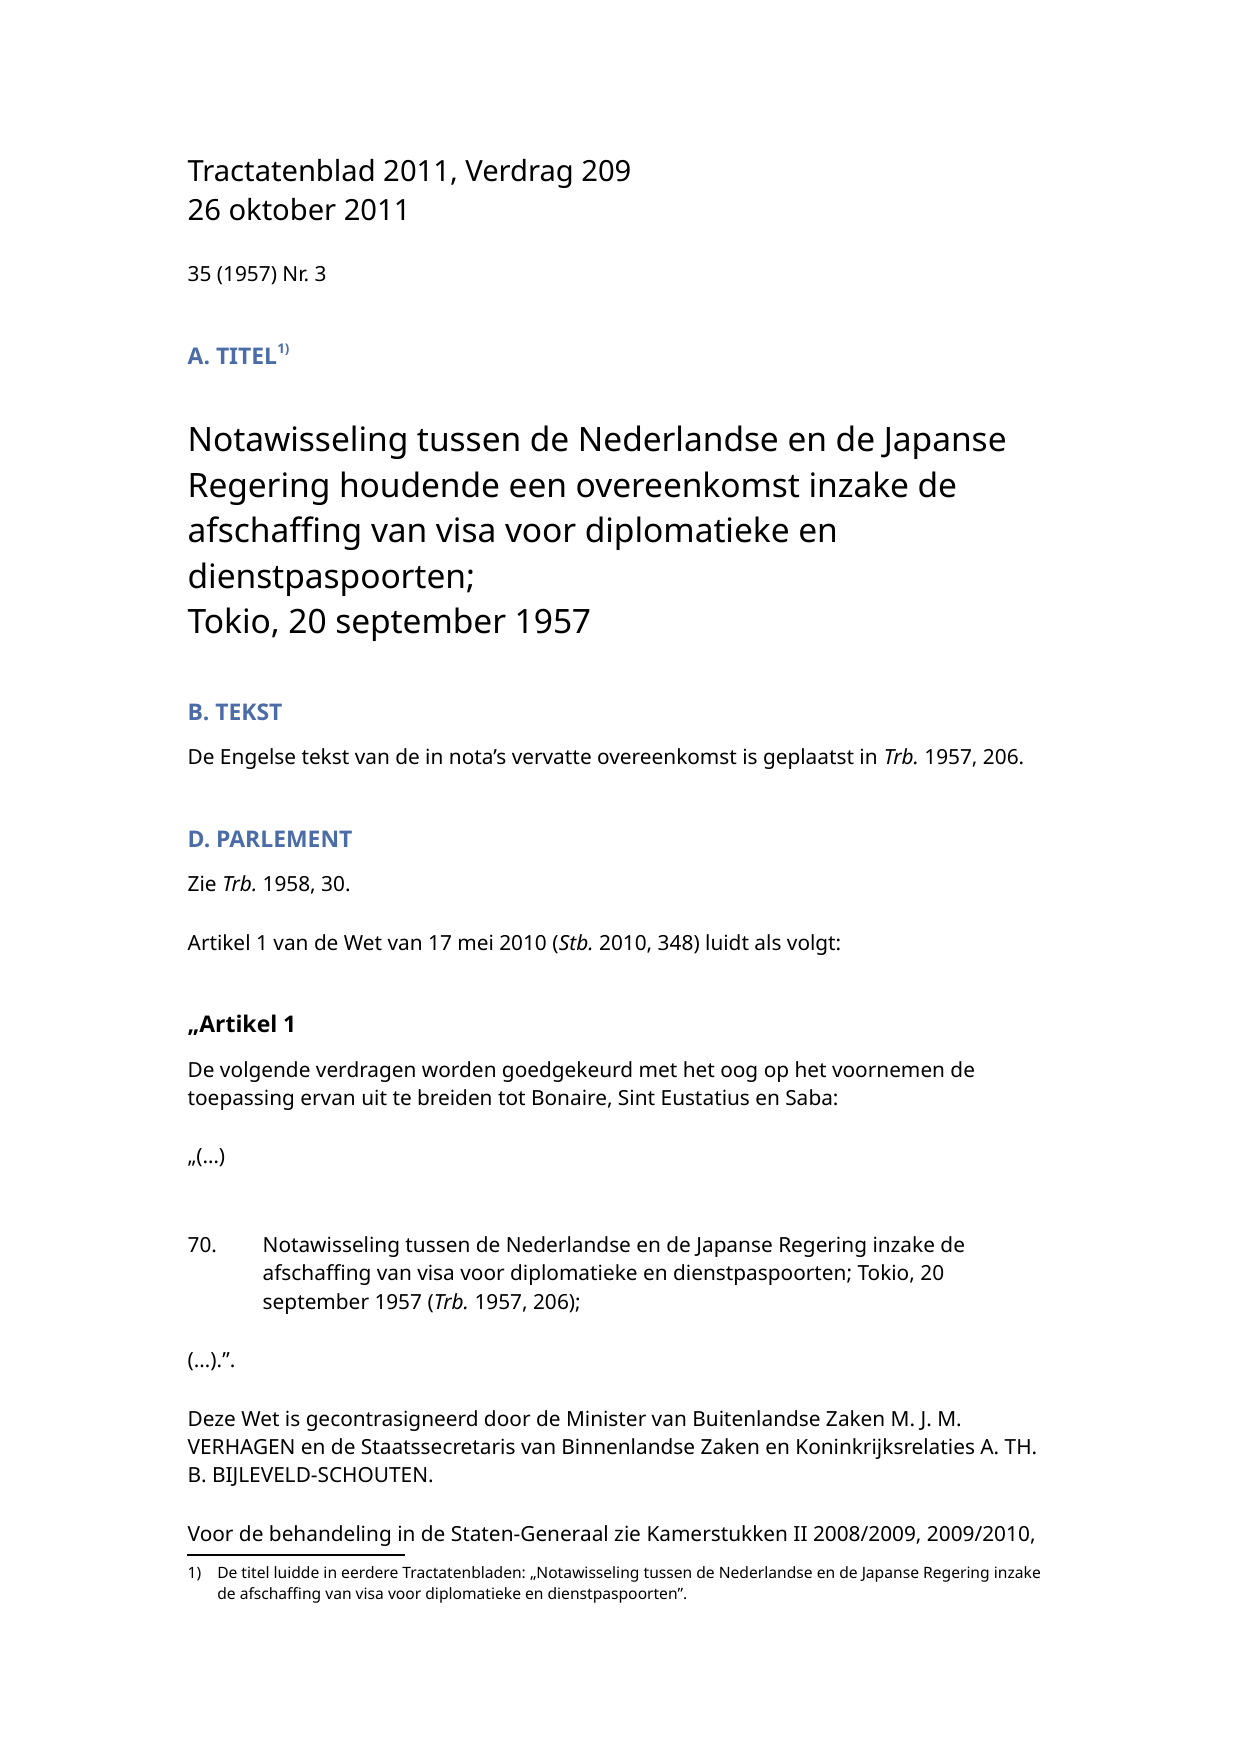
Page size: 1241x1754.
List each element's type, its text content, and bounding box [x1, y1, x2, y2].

subtitle „Artikel 1 [187, 1008, 1053, 1040]
text De Engelse tekst van de in nota’s vervatte overeenkomst is geplaatst in Trb. 1957, 206. [187, 742, 1053, 771]
text Zie Trb. 1958, 30. [187, 869, 1053, 898]
text De volgende verdragen worden goedgekeurd met het oog op het voornemen de toepassing ervan uit te breiden tot Bonaire, Sint Eustatius en Saba: [187, 1055, 1053, 1112]
text (…).”. [187, 1345, 1053, 1374]
text 26 oktober 2011 [187, 190, 1053, 229]
text Notawisseling tussen de Nederlandse en de Japanse Regering houdende een overeenkomst inzake de afschaffing van visa voor diplomatieke en dienstpaspoorten; [187, 416, 1053, 598]
text De titel luidde in eerdere Tractatenbladen: „Notawisseling tussen de Nederlandse en de Japanse Regering inzake de afschaffing van visa voor diplomatieke en dienstpaspoorten”. [187, 1518, 1053, 1604]
text Deze Wet is gecontrasigneerd door de Minister van Buitenlandse Zaken M. J. M. VERHAGEN en de Staatssecretaris van Binnenlandse Zaken en Koninkrijksrelaties A. TH. B. BIJLEVELD-SCHOUTEN. [187, 1404, 1053, 1489]
subtitle D. PARLEMENT [187, 823, 1053, 854]
text Tokio, 20 september 1957 [187, 598, 1053, 644]
text „(…) [187, 1142, 1053, 1170]
text 35 (1957) Nr. 3 [187, 259, 1053, 287]
text Tractatenblad 2011, Verdrag 209 [187, 150, 1053, 190]
subtitle B. TEKST [187, 696, 1053, 727]
subtitle A. TITEL [187, 340, 1053, 371]
text Artikel 1 van de Wet van 17 mei 2010 (Stb. 2010, 348) luidt als volgt: [187, 928, 1053, 956]
list Notawisseling tussen de Nederlandse en de Japanse Regering inzake de afschaffing van visa voor diplomatieke en dienstpaspoorten; Tokio, 20 september 1957 (Trb. 1957, 206); [187, 1230, 1053, 1315]
